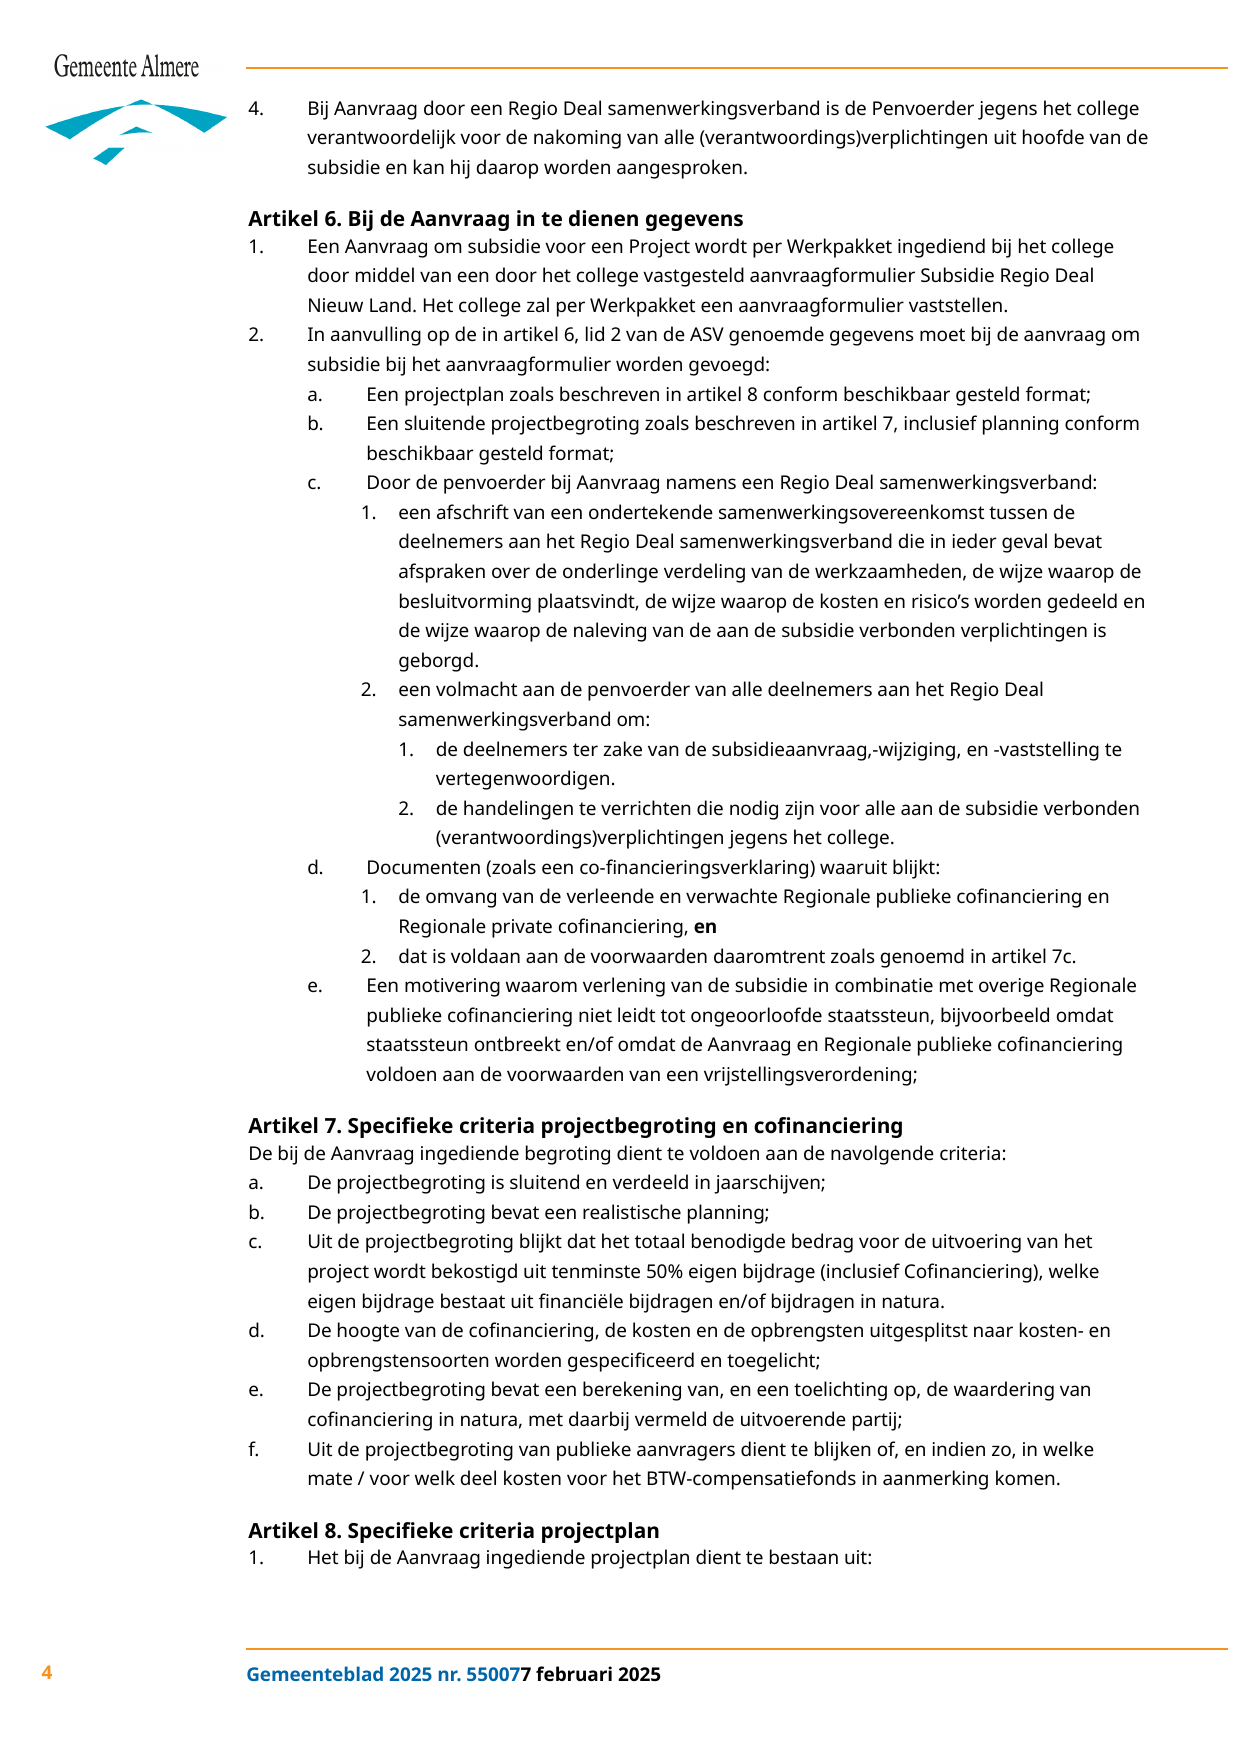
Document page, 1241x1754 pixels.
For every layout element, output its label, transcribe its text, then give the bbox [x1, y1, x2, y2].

text Artikel 8. Specifieke criteria projectplan [248, 1516, 1152, 1544]
list Bij Aanvraag door een Regio Deal samenwerkingsverband is de Penvoerder jegens het college verantwoordelijk voor de nakoming van alle (verantwoordings)verplichtingen uit hoofde van de subsidie en kan hij daarop worden aangesproken. [248, 95, 1152, 180]
list In aanvulling op de in artikel 6, lid 2 van de ASV genoemde gegevens moet bij de aanvraag om subsidie bij het aanvraagformulier worden gevoegd: [248, 322, 1152, 377]
list Uit de projectbegroting blijkt dat het totaal benodigde bedrag voor de uitvoering van het project wordt bekostigd uit tenminste 50% eigen bijdrage (inclusief Cofinanciering), welke eigen bijdrage bestaat uit financiële bijdragen en/of bijdragen in natura. [248, 1229, 1152, 1314]
list De projectbegroting bevat een realistische planning; [248, 1199, 1152, 1225]
list dat is voldaan aan de voorwaarden daaromtrent zoals genoemd in artikel 7c. [361, 943, 1152, 968]
list Het bij de Aanvraag ingediende projectplan dient te bestaan uit: [248, 1544, 1152, 1570]
list De projectbegroting is sluitend en verdeeld in jaarschijven; [248, 1169, 1152, 1195]
list Door de penvoerder bij Aanvraag namens een Regio Deal samenwerkingsverband: [307, 469, 1152, 495]
text De bij de Aanvraag ingediende begroting dient te voldoen aan de navolgende criteria: [248, 1140, 1152, 1166]
list een volmacht aan de penvoerder van alle deelnemers aan het Regio Deal samenwerkingsverband om: [361, 677, 1152, 732]
text Artikel 7. Specifieke criteria projectbegroting en cofinanciering [248, 1112, 1152, 1140]
list De hoogte van de cofinanciering, de kosten en de opbrengsten uitgesplitst naar kosten- en opbrengstensoorten worden gespecificeerd en toegelicht; [248, 1317, 1152, 1373]
list een afschrift van een ondertekende samenwerkingsovereenkomst tussen de deelnemers aan het Regio Deal samenwerkingsverband die in ieder geval bevat afspraken over de onderlinge verdeling van de werkzaamheden, de wijze waarop de besluitvorming plaatsvindt, de wijze waarop de kosten en risico’s worden gedeeld en de wijze waarop de naleving van de aan de subsidie verbonden verplichtingen is geborgd. [361, 499, 1152, 673]
list de deelnemers ter zake van de subsidieaanvraag,-wijziging, en -vaststelling te vertegenwoordigen. [398, 736, 1152, 791]
list Een projectplan zoals beschreven in artikel 8 conform beschikbaar gesteld format; [307, 381, 1152, 406]
list Een sluitende projectbegroting zoals beschreven in artikel 7, inclusief planning conform beschikbaar gesteld format; [307, 410, 1152, 466]
list De projectbegroting bevat een berekening van, en een toelichting op, de waardering van cofinanciering in natura, met daarbij vermeld de uitvoerende partij; [248, 1377, 1152, 1432]
list Een motivering waarom verlening van de subsidie in combinatie met overige Regionale publieke cofinanciering niet leidt tot ongeoorloofde staatssteun, bijvoorbeeld omdat staatssteun ontbreekt en/of omdat de Aanvraag en Regionale publieke cofinanciering voldoen aan de voorwaarden van een vrijstellingsverordening; [307, 972, 1152, 1087]
list de handelingen te verrichten die nodig zijn voor alle aan de subsidie verbonden (verantwoordings)verplichtingen jegens het college. [398, 795, 1152, 850]
text Artikel 6. Bij de Aanvraag in te dienen gegevens [248, 204, 1152, 233]
list Uit de projectbegroting van publieke aanvragers dient te blijken of, en indien zo, in welke mate / voor welk deel kosten voor het BTW-compensatiefonds in aanmerking komen. [248, 1436, 1152, 1491]
list Documenten (zoals een co-financieringsverklaring) waaruit blijkt: [307, 854, 1152, 880]
list Een Aanvraag om subsidie voor een Project wordt per Werkpakket ingediend bij het college door middel van een door het college vastgesteld aanvraagformulier Subsidie Regio Deal Nieuw Land. Het college zal per Werkpakket een aanvraagformulier vaststellen. [248, 233, 1152, 318]
list de omvang van de verleende en verwachte Regionale publieke cofinanciering en Regionale private cofinanciering, en [361, 884, 1152, 939]
picture [41, 47, 231, 172]
